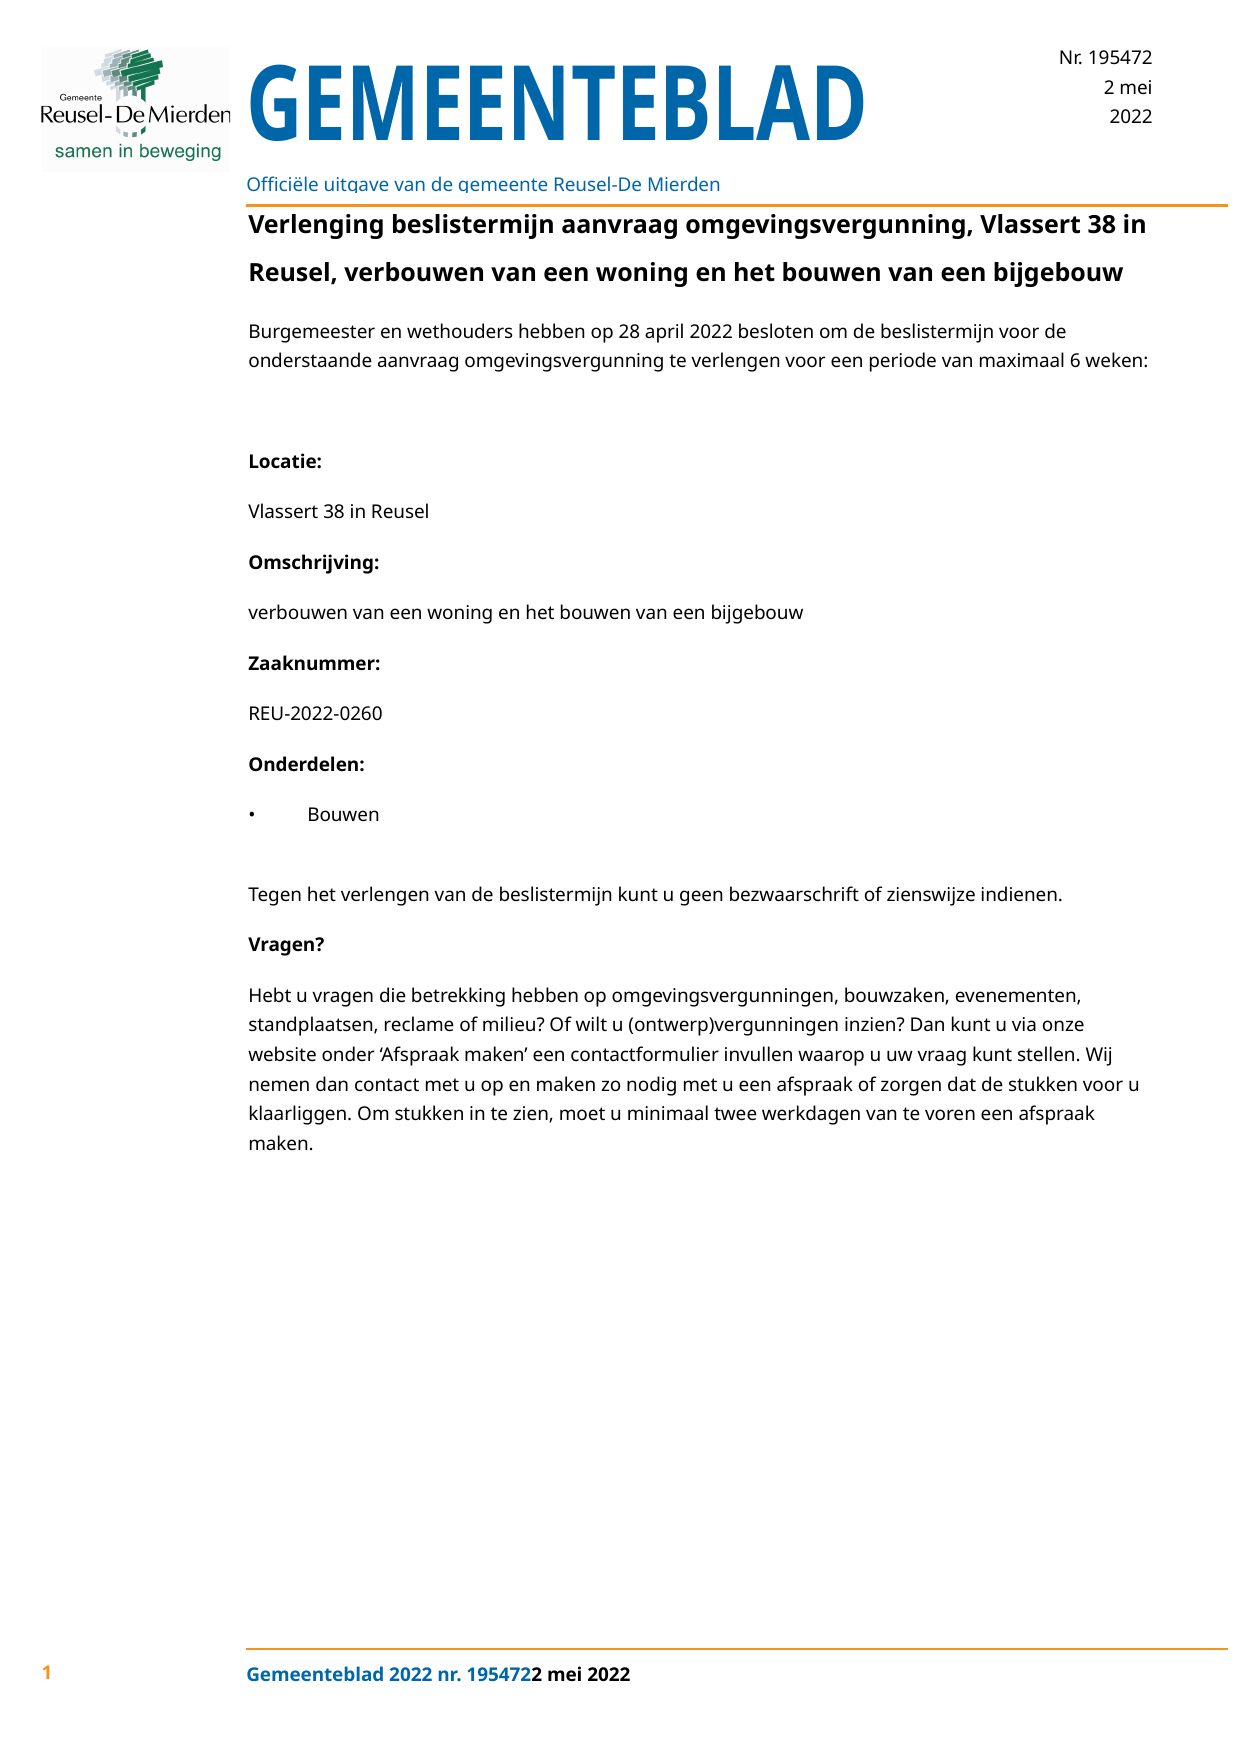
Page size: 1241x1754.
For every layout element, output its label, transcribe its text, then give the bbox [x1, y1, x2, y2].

list Bouwen [248, 801, 1152, 827]
text REU-2022-0260 [248, 700, 1152, 726]
text Verlenging beslistermijn aanvraag omgevingsvergunning, Vlassert 38 in Reusel, verbouwen van een woning en het bouwen van een bijgebouw [248, 207, 1152, 288]
text Zaaknummer: [248, 650, 1152, 676]
picture [41, 47, 231, 172]
text Onderdelen: [248, 751, 1152, 777]
text Burgemeester en wethouders hebben op 28 april 2022 besloten om de beslistermijn voor de onderstaande aanvraag omgevingsvergunning te verlengen voor een periode van maximaal 6 weken: [248, 318, 1152, 373]
text Hebt u vragen die betrekking hebben op omgevingsvergunningen, bouwzaken, evenementen, standplaatsen, reclame of milieu? Of wilt u (ontwerp)vergunningen inzien? Dan kunt u via onze website onder ‘Afspraak maken’ een contactformulier invullen waarop u uw vraag kunt stellen. Wij nemen dan contact met u op en maken zo nodig met u een afspraak of zorgen dat de stukken voor u klaarliggen. Om stukken in te zien, moet u minimaal twee werkdagen van te voren een afspraak maken. [248, 982, 1152, 1156]
text Vragen? [248, 932, 1152, 957]
text Locatie: [248, 448, 1152, 474]
text Tegen het verlengen van de beslistermijn kunt u geen bezwaarschrift of zienswijze indienen. [248, 881, 1152, 907]
text verbouwen van een woning en het bouwen van een bijgebouw [248, 599, 1152, 625]
text Vlassert 38 in Reusel [248, 499, 1152, 524]
text Omschrijving: [248, 549, 1152, 575]
